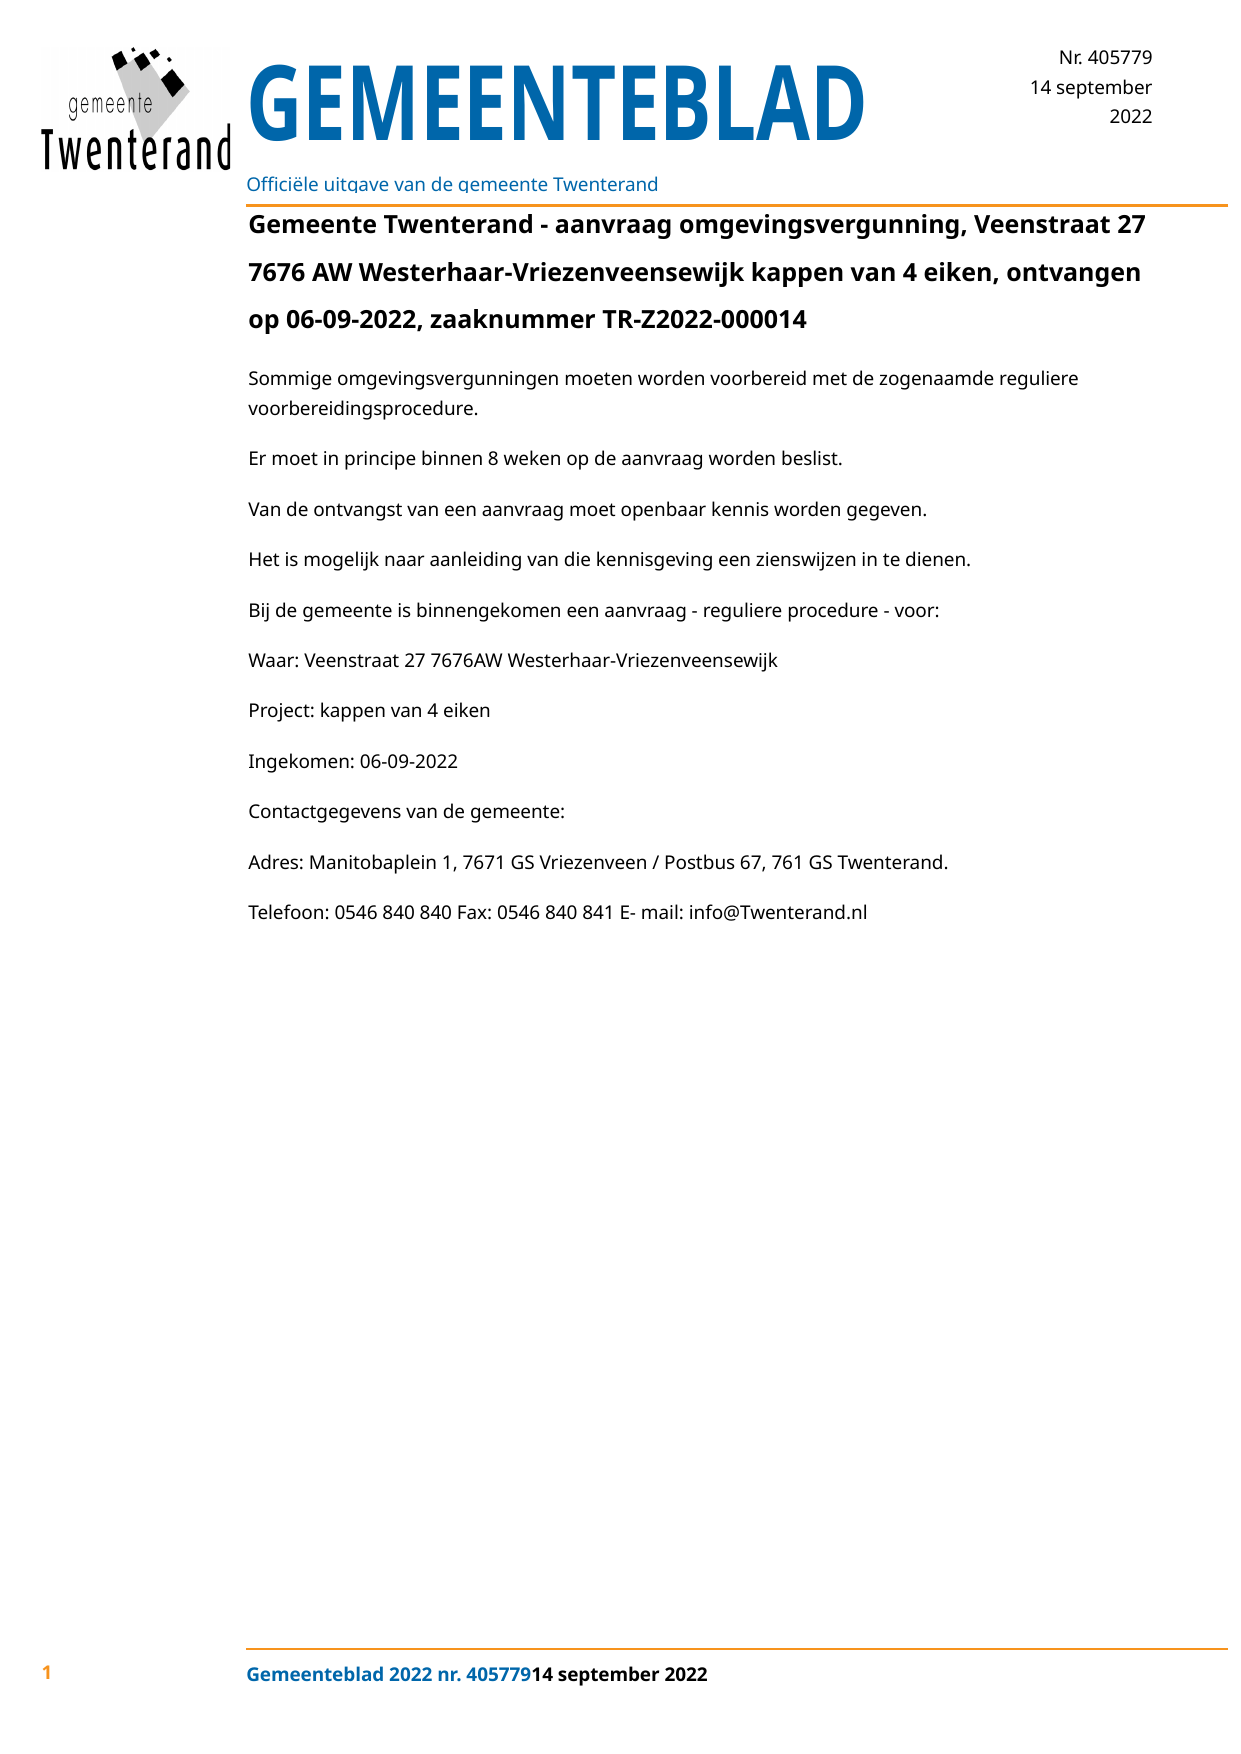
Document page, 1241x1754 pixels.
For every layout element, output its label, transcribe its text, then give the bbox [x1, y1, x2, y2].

text Contactgegevens van de gemeente: [248, 798, 1152, 824]
text Project: kappen van 4 eiken [248, 698, 1152, 723]
picture [41, 47, 231, 172]
text Het is mogelijk naar aanleiding van die kennisgeving een zienswijzen in te dienen. [248, 546, 1152, 572]
text Er moet in principe binnen 8 weken op de aanvraag worden beslist. [248, 446, 1152, 471]
text Gemeente Twenterand - aanvraag omgevingsvergunning, Veenstraat 27 7676 AW Westerhaar-Vriezenveensewijk kappen van 4 eiken, ontvangen op 06-09-2022, zaaknummer TR-Z2022-000014 [248, 207, 1152, 336]
text Telefoon: 0546 840 840 Fax: 0546 840 841 E- mail: info@Twenterand.nl [248, 899, 1152, 925]
text Adres: Manitobaplein 1, 7671 GS Vriezenveen / Postbus 67, 761 GS Twenterand. [248, 849, 1152, 874]
text Sommige omgevingsvergunningen moeten worden voorbereid met de zogenaamde reguliere voorbereidingsprocedure. [248, 366, 1152, 421]
text Bij de gemeente is binnengekomen een aanvraag - reguliere procedure - voor: [248, 597, 1152, 622]
text Van de ontvangst van een aanvraag moet openbaar kennis worden gegeven. [248, 496, 1152, 522]
text Ingekomen: 06-09-2022 [248, 748, 1152, 774]
text Waar: Veenstraat 27 7676AW Westerhaar-Vriezenveensewijk [248, 647, 1152, 673]
